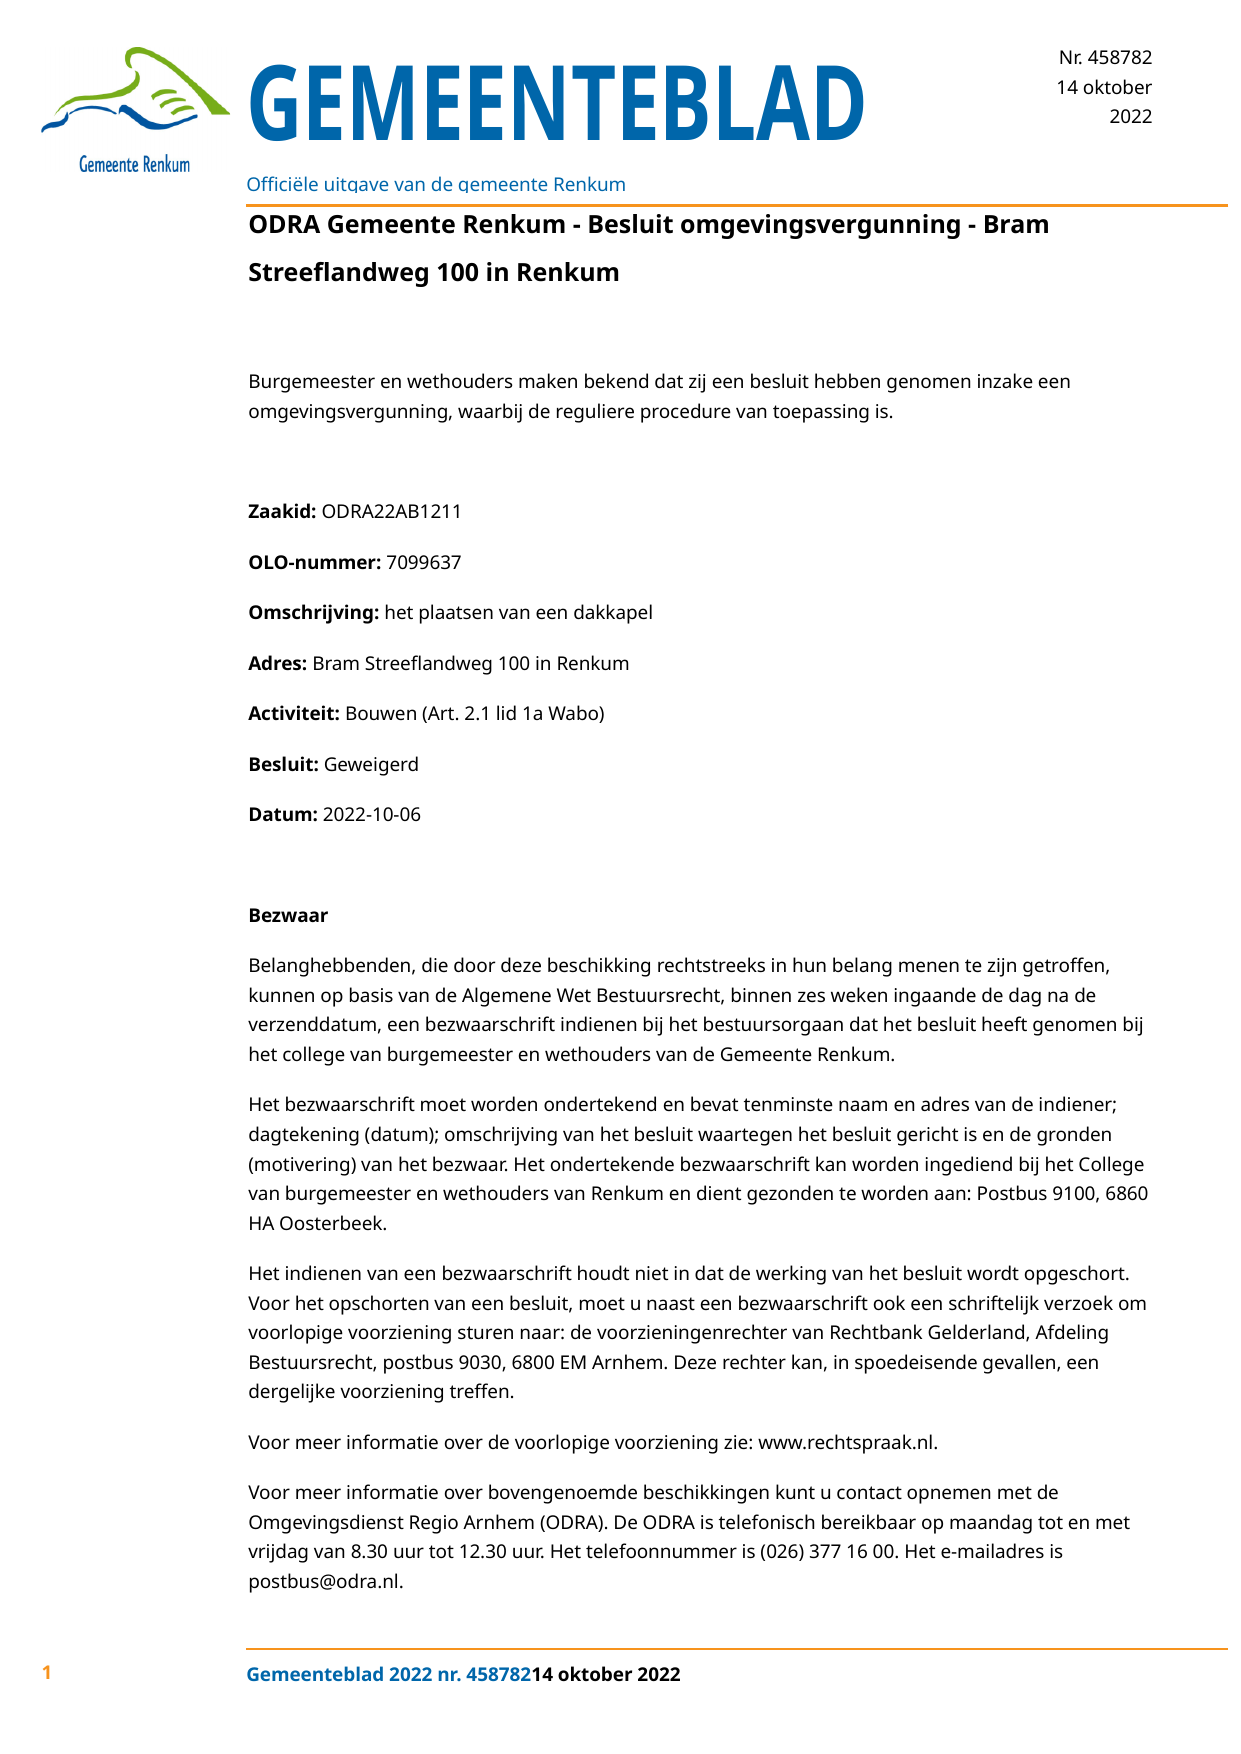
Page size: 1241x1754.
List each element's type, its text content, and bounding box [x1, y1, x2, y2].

text Voor meer informatie over bovengenoemde beschikkingen kunt u contact opnemen met de Omgevingsdienst Regio Arnhem (ODRA). De ODRA is telefonisch bereikbaar op maandag tot en met vrijdag van 8.30 uur tot 12.30 uur. Het telefoonnummer is (026) 377 16 00. Het e-mailadres is postbus@odra.nl. [248, 1479, 1152, 1594]
text OLO-nummer: 7099637 [248, 549, 1152, 575]
text Belanghebbenden, die door deze beschikking rechtstreeks in hun belang menen te zijn getroffen, kunnen op basis van de Algemene Wet Bestuursrecht, binnen zes weken ingaande de dag na de verzenddatum, een bezwaarschrift indienen bij het bestuursorgaan dat het besluit heeft genomen bij het college van burgemeester en wethouders van de Gemeente Renkum. [248, 952, 1152, 1067]
picture [41, 47, 231, 172]
text Activiteit: Bouwen (Art. 2.1 lid 1a Wabo) [248, 700, 1152, 726]
text Het indienen van een bezwaarschrift houdt niet in dat de werking van het besluit wordt opgeschort. Voor het opschorten van een besluit, moet u naast een bezwaarschrift ook een schriftelijk verzoek om voorlopige voorziening sturen naar: de voorzieningenrechter van Rechtbank Gelderland, Afdeling Bestuursrecht, postbus 9030, 6800 EM Arnhem. Deze rechter kan, in spoedeisende gevallen, een dergelijke voorziening treffen. [248, 1260, 1152, 1404]
text Voor meer informatie over de voorlopige voorziening zie: www.rechtspraak.nl. [248, 1429, 1152, 1455]
text Burgemeester en wethouders maken bekend dat zij een besluit hebben genomen inzake een omgevingsvergunning, waarbij de reguliere procedure van toepassing is. [248, 368, 1152, 424]
text Bezwaar [248, 902, 1152, 928]
text ODRA Gemeente Renkum - Besluit omgevingsvergunning - Bram Streeflandweg 100 in Renkum [248, 207, 1152, 288]
text Omschrijving: het plaatsen van een dakkapel [248, 599, 1152, 625]
text Datum: 2022-10-06 [248, 801, 1152, 827]
text Het bezwaarschrift moet worden ondertekend en bevat tenminste naam en adres van de indiener; dagtekening (datum); omschrijving van het besluit waartegen het besluit gericht is en de gronden (motivering) van het bezwaar. Het ondertekende bezwaarschrift kan worden ingediend bij het College van burgemeester en wethouders van Renkum en dient gezonden te worden aan: Postbus 9100, 6860 HA Oosterbeek. [248, 1092, 1152, 1236]
text Adres: Bram Streeflandweg 100 in Renkum [248, 650, 1152, 676]
text Besluit: Geweigerd [248, 751, 1152, 777]
text Zaakid: ODRA22AB1211 [248, 499, 1152, 524]
